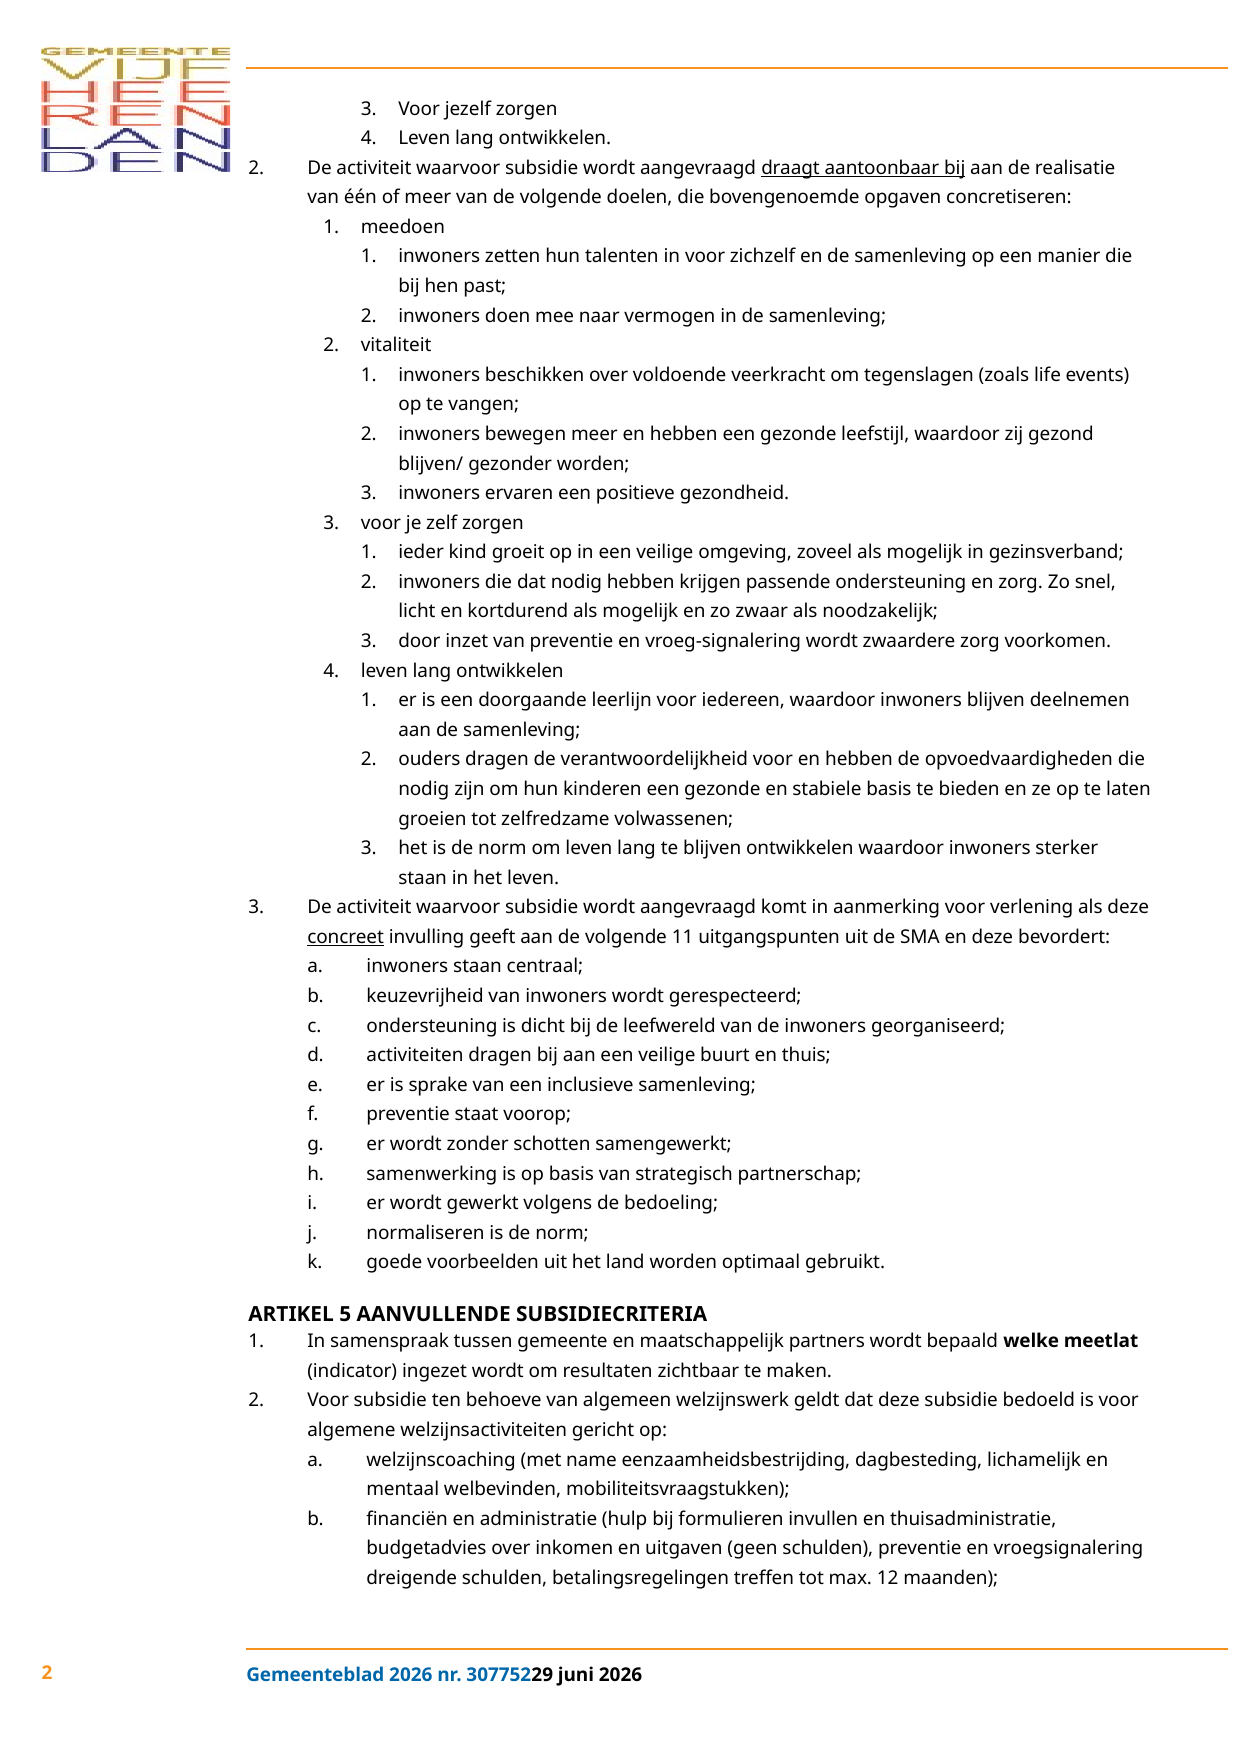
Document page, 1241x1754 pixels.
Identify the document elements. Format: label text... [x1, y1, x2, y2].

list er is een doorgaande leerlijn voor iedereen, waardoor inwoners blijven deelnemen aan de samenleving; [361, 686, 1152, 742]
list ouders dragen de verantwoordelijkheid voor en hebben de opvoedvaardigheden die nodig zijn om hun kinderen een gezonde en stabiele basis te bieden en ze op te laten groeien tot zelfredzame volwassenen; [361, 746, 1152, 831]
list welzijnscoaching (met name eenzaamheidsbestrijding, dagbesteding, lichamelijk en mentaal welbevinden, mobiliteitsvraagstukken); [307, 1446, 1152, 1501]
list keuzevrijheid van inwoners wordt gerespecteerd; [307, 982, 1152, 1008]
list Leven lang ontwikkelen. [361, 124, 1152, 150]
list preventie staat voorop; [307, 1101, 1152, 1126]
list inwoners beschikken over voldoende veerkracht om tegenslagen (zoals life events) op te vangen; [361, 361, 1152, 416]
list inwoners zetten hun talenten in voor zichzelf en de samenleving op een manier die bij hen past; [361, 243, 1152, 298]
list De activiteit waarvoor subsidie wordt aangevraagd draagt aantoonbaar bij aan de realisatie van één of meer van de volgende doelen, die bovengenoemde opgaven concretiseren: [248, 154, 1152, 209]
list er is sprake van een inclusieve samenleving; [307, 1071, 1152, 1097]
list door inzet van preventie en vroeg-signalering wordt zwaardere zorg voorkomen. [361, 627, 1152, 653]
list De activiteit waarvoor subsidie wordt aangevraagd komt in aanmerking voor verlening als deze concreet invulling geeft aan de volgende 11 uitgangspunten uit de SMA en deze bevordert: [248, 893, 1152, 949]
list Voor jezelf zorgen [361, 95, 1152, 121]
list er wordt zonder schotten samengewerkt; [307, 1130, 1152, 1156]
list financiën en administratie (hulp bij formulieren invullen en thuisadministratie, budgetadvies over inkomen en uitgaven (geen schulden), preventie en vroegsignalering dreigende schulden, betalingsregelingen treffen tot max. 12 maanden); [307, 1505, 1152, 1590]
list inwoners ervaren een positieve gezondheid. [361, 479, 1152, 505]
list meedoen [323, 213, 1152, 239]
list In samenspraak tussen gemeente en maatschappelijk partners wordt bepaald welke meetlat (indicator) ingezet wordt om resultaten zichtbaar te maken. [248, 1327, 1152, 1383]
list vitaliteit [323, 331, 1152, 357]
list leven lang ontwikkelen [323, 657, 1152, 683]
picture [41, 47, 231, 172]
list samenwerking is op basis van strategisch partnerschap; [307, 1160, 1152, 1186]
text ARTIKEL 5 AANVULLENDE SUBSIDIECRITERIA [248, 1299, 1152, 1327]
list Voor subsidie ten behoeve van algemeen welzijnswerk geldt dat deze subsidie bedoeld is voor algemene welzijnsactiviteiten gericht op: [248, 1387, 1152, 1442]
list inwoners bewegen meer en hebben een gezonde leefstijl, waardoor zij gezond blijven/ gezonder worden; [361, 420, 1152, 476]
list normaliseren is de norm; [307, 1219, 1152, 1245]
list inwoners doen mee naar vermogen in de samenleving; [361, 302, 1152, 328]
list activiteiten dragen bij aan een veilige buurt en thuis; [307, 1041, 1152, 1067]
list het is de norm om leven lang te blijven ontwikkelen waardoor inwoners sterker staan in het leven. [361, 834, 1152, 890]
list er wordt gewerkt volgens de bedoeling; [307, 1189, 1152, 1215]
list goede voorbeelden uit het land worden optimaal gebruikt. [307, 1248, 1152, 1274]
list inwoners die dat nodig hebben krijgen passende ondersteuning en zorg. Zo snel, licht en kortdurend als mogelijk en zo zwaar als noodzakelijk; [361, 568, 1152, 623]
list ieder kind groeit op in een veilige omgeving, zoveel als mogelijk in gezinsverband; [361, 538, 1152, 564]
list voor je zelf zorgen [323, 509, 1152, 535]
list inwoners staan centraal; [307, 953, 1152, 978]
list ondersteuning is dicht bij de leefwereld van de inwoners georganiseerd; [307, 1012, 1152, 1038]
